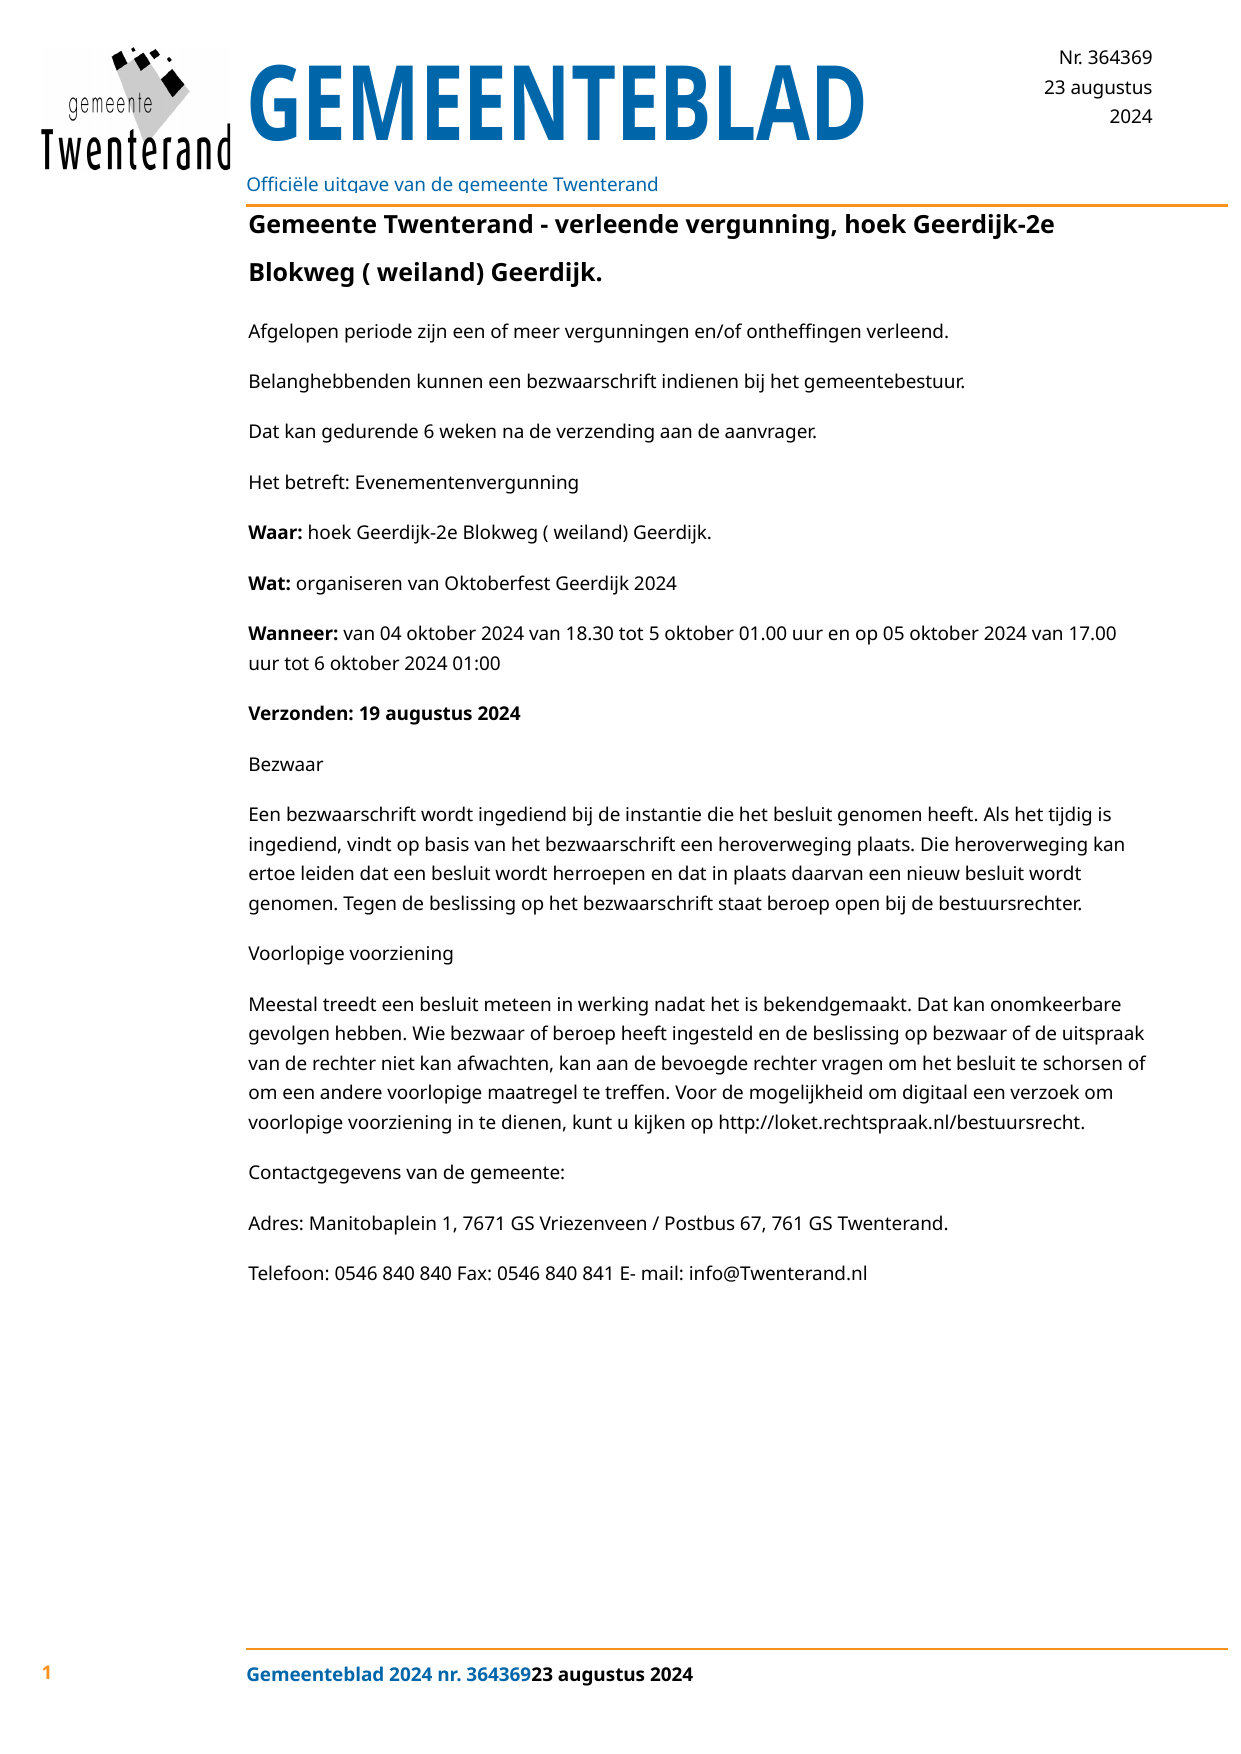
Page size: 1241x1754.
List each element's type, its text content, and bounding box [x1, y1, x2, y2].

text Wat: organiseren van Oktoberfest Geerdijk 2024 [248, 570, 1152, 596]
text Waar: hoek Geerdijk-2e Blokweg ( weiland) Geerdijk. [248, 519, 1152, 545]
text Meestal treedt een besluit meteen in werking nadat het is bekendgemaakt. Dat kan onomkeerbare gevolgen hebben. Wie bezwaar of beroep heeft ingesteld en de beslissing op bezwaar of de uitspraak van de rechter niet kan afwachten, kan aan de bevoegde rechter vragen om het besluit te schorsen of om een andere voorlopige maatregel te treffen. Voor de mogelijkheid om digitaal een verzoek om voorlopige voorziening in te dienen, kunt u kijken op http://loket.rechtspraak.nl/bestuursrecht. [248, 991, 1152, 1135]
text Verzonden: 19 augustus 2024 [248, 700, 1152, 726]
text Een bezwaarschrift wordt ingediend bij de instantie die het besluit genomen heeft. Als het tijdig is ingediend, vindt op basis van het bezwaarschrift een heroverweging plaats. Die heroverweging kan ertoe leiden dat een besluit wordt herroepen en dat in plaats daarvan een nieuw besluit wordt genomen. Tegen de beslissing op het bezwaarschrift staat beroep open bij de bestuursrechter. [248, 801, 1152, 916]
text Adres: Manitobaplein 1, 7671 GS Vriezenveen / Postbus 67, 761 GS Twenterand. [248, 1210, 1152, 1236]
text Contactgegevens van de gemeente: [248, 1159, 1152, 1185]
picture [41, 47, 231, 172]
text Het betreft: Evenementenvergunning [248, 469, 1152, 495]
text Telefoon: 0546 840 840 Fax: 0546 840 841 E- mail: info@Twenterand.nl [248, 1260, 1152, 1286]
text Gemeente Twenterand - verleende vergunning, hoek Geerdijk-2e Blokweg ( weiland) Geerdijk. [248, 207, 1152, 288]
text Belanghebbenden kunnen een bezwaarschrift indienen bij het gemeentebestuur. [248, 368, 1152, 394]
text Wanneer: van 04 oktober 2024 van 18.30 tot 5 oktober 01.00 uur en op 05 oktober 2024 van 17.00 uur tot 6 oktober 2024 01:00 [248, 620, 1152, 676]
text Dat kan gedurende 6 weken na de verzending aan de aanvrager. [248, 419, 1152, 444]
text Bezwaar [248, 751, 1152, 777]
text Voorlopige voorziening [248, 940, 1152, 966]
text Afgelopen periode zijn een of meer vergunningen en/of ontheffingen verleend. [248, 318, 1152, 344]
